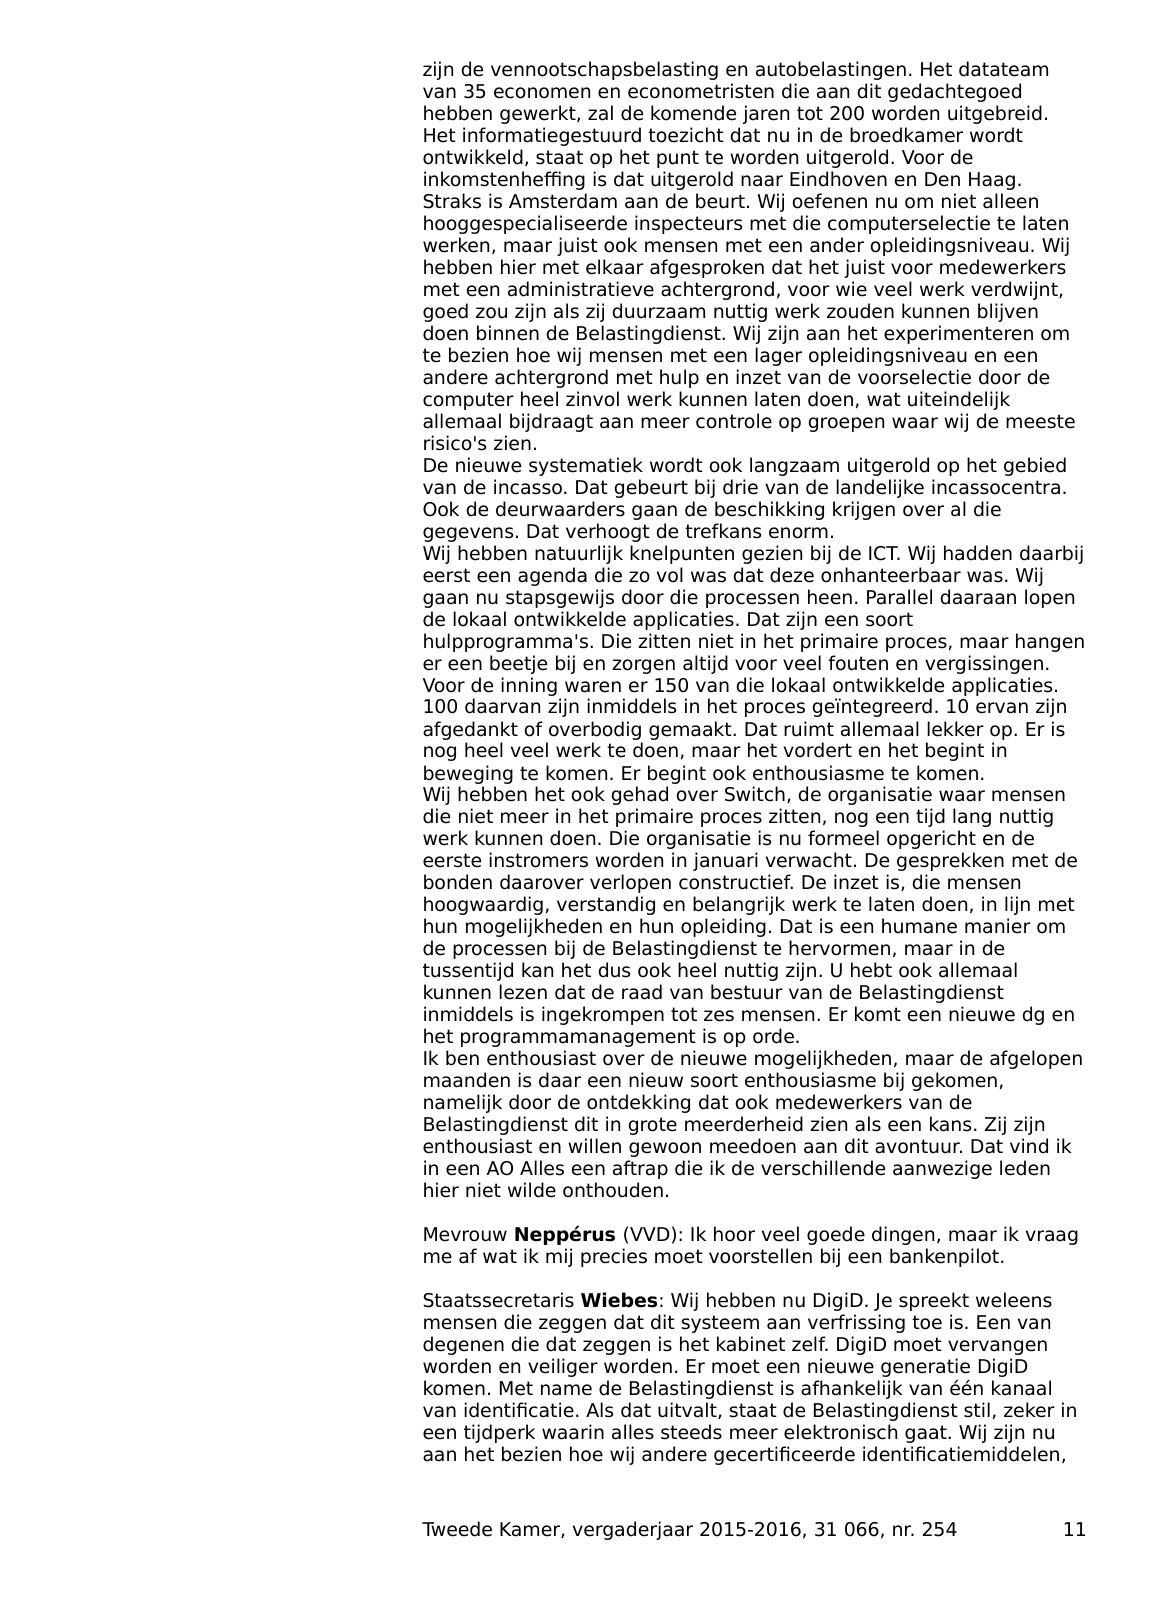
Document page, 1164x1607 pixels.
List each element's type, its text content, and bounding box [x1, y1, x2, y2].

text De nieuwe systematiek wordt ook langzaam uitgerold op het gebied van de incasso. Dat gebeurt bij drie van de landelijke incassocentra. Ook de deurwaarders gaan de beschikking krijgen over al die gegevens. Dat verhoogt de trefkans enorm. [422, 455, 1087, 543]
text Mevrouw Neppérus (VVD): Ik hoor veel goede dingen, maar ik vraag me af wat ik mij precies moet voorstellen bij een bankenpilot. [422, 1224, 1087, 1268]
text Staatssecretaris Wiebes: Wij hebben nu DigiD. Je spreekt weleens mensen die zeggen dat dit systeem aan verfrissing toe is. Een van degenen die dat zeggen is het kabinet zelf. DigiD moet vervangen worden en veiliger worden. Er moet een nieuwe generatie DigiD komen. Met name de Belastingdienst is afhankelijk van één kanaal van identificatie. Als dat uitvalt, staat de Belastingdienst stil, zeker in een tijdperk waarin alles steeds meer elektronisch gaat. Wij zijn nu aan het bezien hoe wij andere gecertificeerde identificatiemiddelen, [422, 1290, 1087, 1466]
text Het informatiegestuurd toezicht dat nu in de broedkamer wordt ontwikkeld, staat op het punt te worden uitgerold. Voor de inkomstenheffing is dat uitgerold naar Eindhoven en Den Haag. Straks is Amsterdam aan de beurt. Wij oefenen nu om niet alleen hooggespecialiseerde inspecteurs met die computerselectie te laten werken, maar juist ook mensen met een ander opleidingsniveau. Wij hebben hier met elkaar afgesproken dat het juist voor medewerkers met een administratieve achtergrond, voor wie veel werk verdwijnt, goed zou zijn als zij duurzaam nuttig werk zouden kunnen blijven doen binnen de Belastingdienst. Wij zijn aan het experimenteren om te bezien hoe wij mensen met een lager opleidingsniveau en een andere achtergrond met hulp en inzet van de voorselectie door de computer heel zinvol werk kunnen laten doen, wat uiteindelijk allemaal bijdraagt aan meer controle op groepen waar wij de meeste risico's zien. [422, 125, 1087, 455]
text Wij hebben het ook gehad over Switch, de organisatie waar mensen die niet meer in het primaire proces zitten, nog een tijd lang nuttig werk kunnen doen. Die organisatie is nu formeel opgericht en de eerste instromers worden in januari verwacht. De gesprekken met de bonden daarover verlopen constructief. De inzet is, die mensen hoogwaardig, verstandig en belangrijk werk te laten doen, in lijn met hun mogelijkheden en hun opleiding. Dat is een humane manier om de processen bij de Belastingdienst te hervormen, maar in de tussentijd kan het dus ook heel nuttig zijn. U hebt ook allemaal kunnen lezen dat de raad van bestuur van de Belastingdienst inmiddels is ingekrompen tot zes mensen. Er komt een nieuwe dg en het programmamanagement is op orde. [422, 784, 1087, 1048]
text zijn de vennootschapsbelasting en autobelastingen. Het datateam van 35 economen en econometristen die aan dit gedachtegoed hebben gewerkt, zal de komende jaren tot 200 worden uitgebreid. [422, 59, 1087, 125]
text Wij hebben natuurlijk knelpunten gezien bij de ICT. Wij hadden daarbij eerst een agenda die zo vol was dat deze onhanteerbaar was. Wij gaan nu stapsgewijs door die processen heen. Parallel daaraan lopen de lokaal ontwikkelde applicaties. Dat zijn een soort hulpprogramma's. Die zitten niet in het primaire proces, maar hangen er een beetje bij en zorgen altijd voor veel fouten en vergissingen. Voor de inning waren er 150 van die lokaal ontwikkelde applicaties. 100 daarvan zijn inmiddels in het proces geïntegreerd. 10 ervan zijn afgedankt of overbodig gemaakt. Dat ruimt allemaal lekker op. Er is nog heel veel werk te doen, maar het vordert en het begint in beweging te komen. Er begint ook enthousiasme te komen. [422, 543, 1087, 784]
text Ik ben enthousiast over de nieuwe mogelijkheden, maar de afgelopen maanden is daar een nieuw soort enthousiasme bij gekomen, namelijk door de ontdekking dat ook medewerkers van de Belastingdienst dit in grote meerderheid zien als een kans. Zij zijn enthousiast en willen gewoon meedoen aan dit avontuur. Dat vind ik in een AO Alles een aftrap die ik de verschillende aanwezige leden hier niet wilde onthouden. [422, 1048, 1087, 1202]
